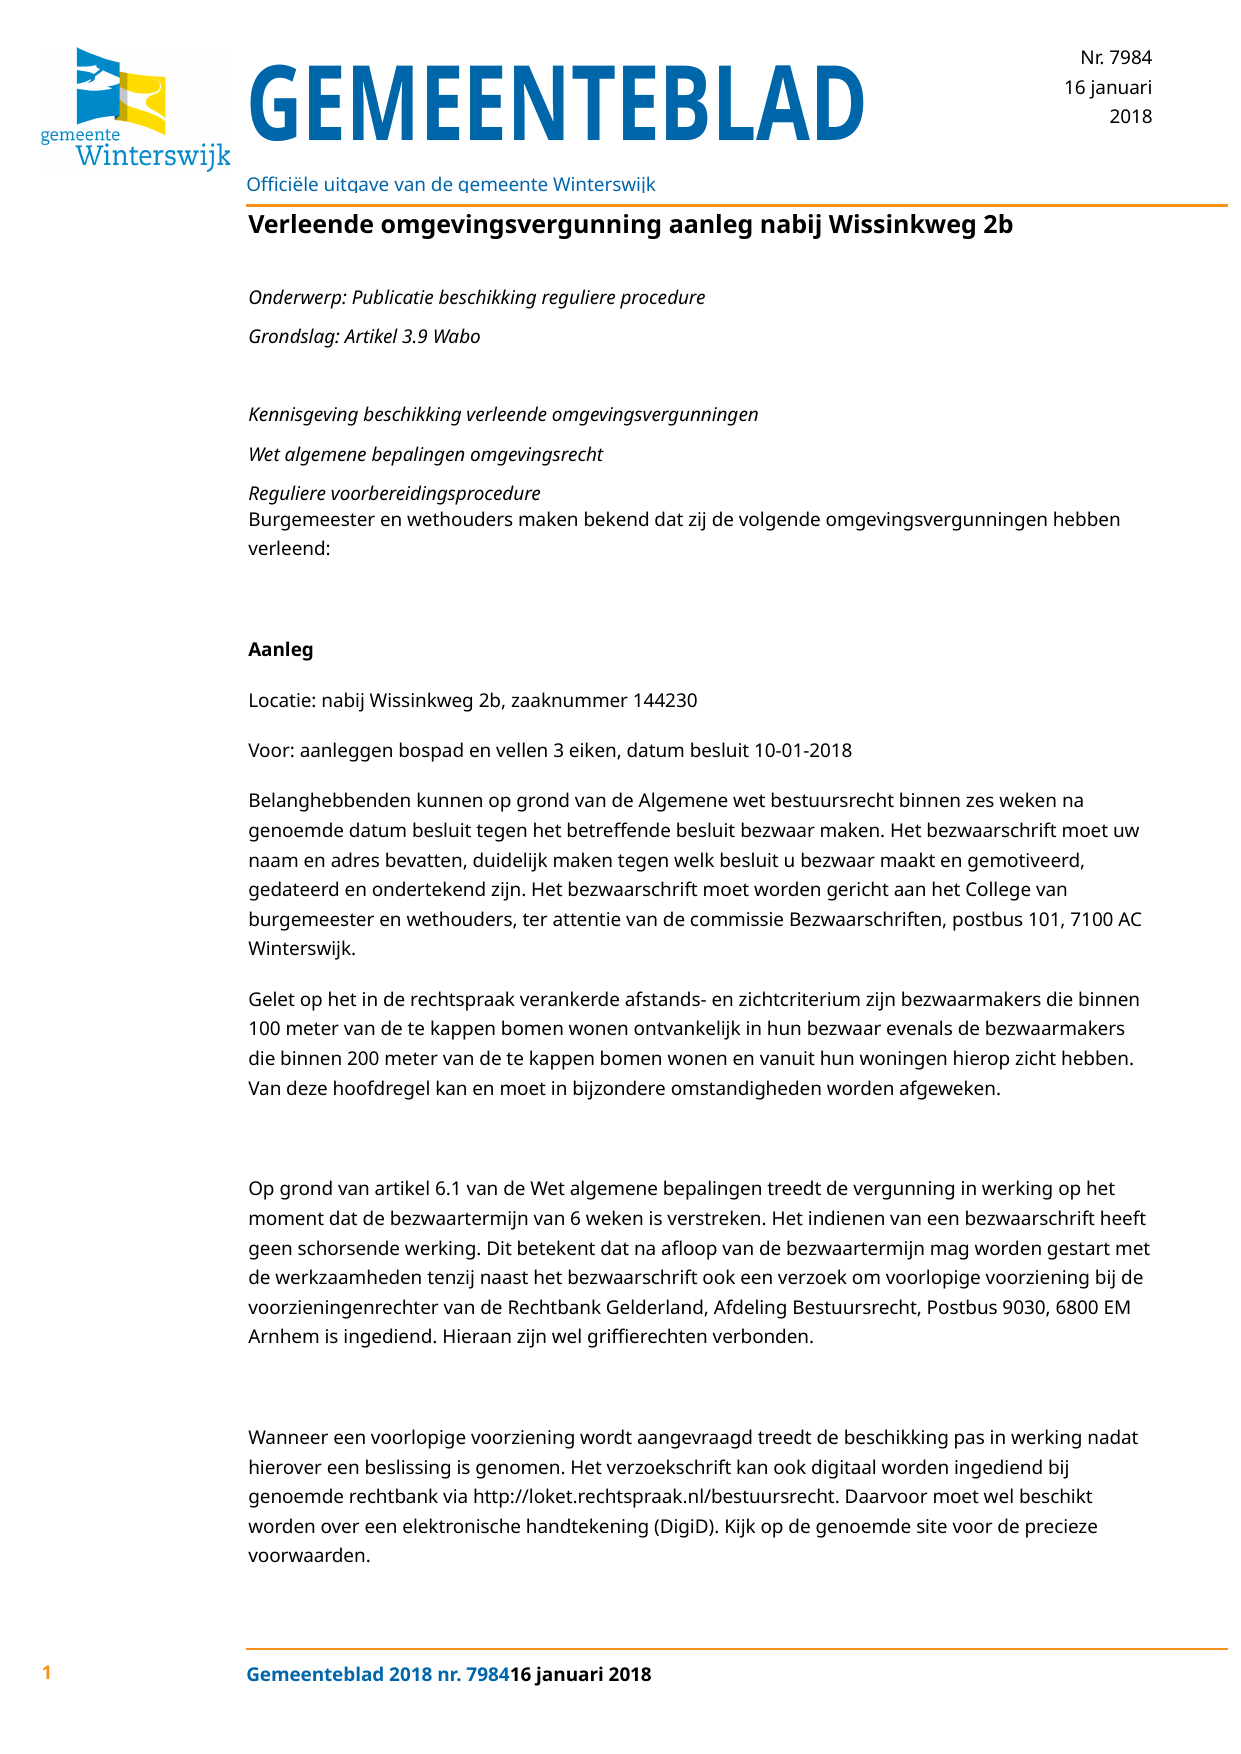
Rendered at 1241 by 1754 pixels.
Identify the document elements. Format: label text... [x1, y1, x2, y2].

picture [225, 153, 231, 162]
text Grondslag: Artikel 3.9 Wabo [248, 323, 1152, 349]
text Gelet op het in de rechtspraak verankerde afstands- en zichtcriterium zijn bezwaarmakers die binnen 100 meter van de te kappen bomen wonen ontvankelijk in hun bezwaar evenals de bezwaarmakers die binnen 200 meter van de te kappen bomen wonen en vanuit hun woningen hierop zicht hebben. Van deze hoofdregel kan en moet in bijzondere omstandigheden worden afgeweken. [248, 986, 1152, 1100]
text Wanneer een voorlopige voorziening wordt aangevraagd treedt de beschikking pas in werking nadat hierover een beslissing is genomen. Het verzoekschrift kan ook digitaal worden ingediend bij genoemde rechtbank via http://loket.rechtspraak.nl/bestuursrecht. Daarvoor moet wel beschikt worden over een elektronische handtekening (DigiD). Kijk op de genoemde site voor de precieze voorwaarden. [248, 1424, 1152, 1568]
text Op grond van artikel 6.1 van de Wet algemene bepalingen treedt de vergunning in werking op het moment dat de bezwaartermijn van 6 weken is verstreken. Het indienen van een bezwaarschrift heeft geen schorsende werking. Dit betekent dat na afloop van de bezwaartermijn mag worden gestart met de werkzaamheden tenzij naast het bezwaarschrift ook een verzoek om voorlopige voorziening bij de voorzieningenrechter van de Rechtbank Gelderland, Afdeling Bestuursrecht, Postbus 9030, 6800 EM Arnhem is ingediend. Hieraan zijn wel griffierechten verbonden. [248, 1176, 1152, 1349]
text Wet algemene bepalingen omgevingsrecht [248, 441, 1152, 467]
text Burgemeester en wethouders maken bekend dat zij de volgende omgevingsvergunningen hebben verleend: [248, 506, 1152, 561]
text Reguliere voorbereidingsprocedure [248, 480, 1152, 506]
text Kennisgeving beschikking verleende omgevingsvergunningen [248, 402, 1152, 427]
text Onderwerp: Publicatie beschikking reguliere procedure [248, 284, 1152, 309]
picture [41, 47, 231, 172]
text Verleende omgevingsvergunning aanleg nabij Wissinkweg 2b [248, 207, 1152, 241]
text Aanleg [248, 636, 1152, 662]
text Voor: aanleggen bospad en vellen 3 eiken, datum besluit 10-01-2018 [248, 737, 1152, 763]
text Locatie: nabij Wissinkweg 2b, zaaknummer 144230 [248, 687, 1152, 712]
text Belanghebbenden kunnen op grond van de Algemene wet bestuursrecht binnen zes weken na genoemde datum besluit tegen het betreffende besluit bezwaar maken. Het bezwaarschrift moet uw naam en adres bevatten, duidelijk maken tegen welk besluit u bezwaar maakt en gemotiveerd, gedateerd en ondertekend zijn. Het bezwaarschrift moet worden gericht aan het College van burgemeester en wethouders, ter attentie van de commissie Bezwaarschriften, postbus 101, 7100 AC Winterswijk. [248, 788, 1152, 961]
